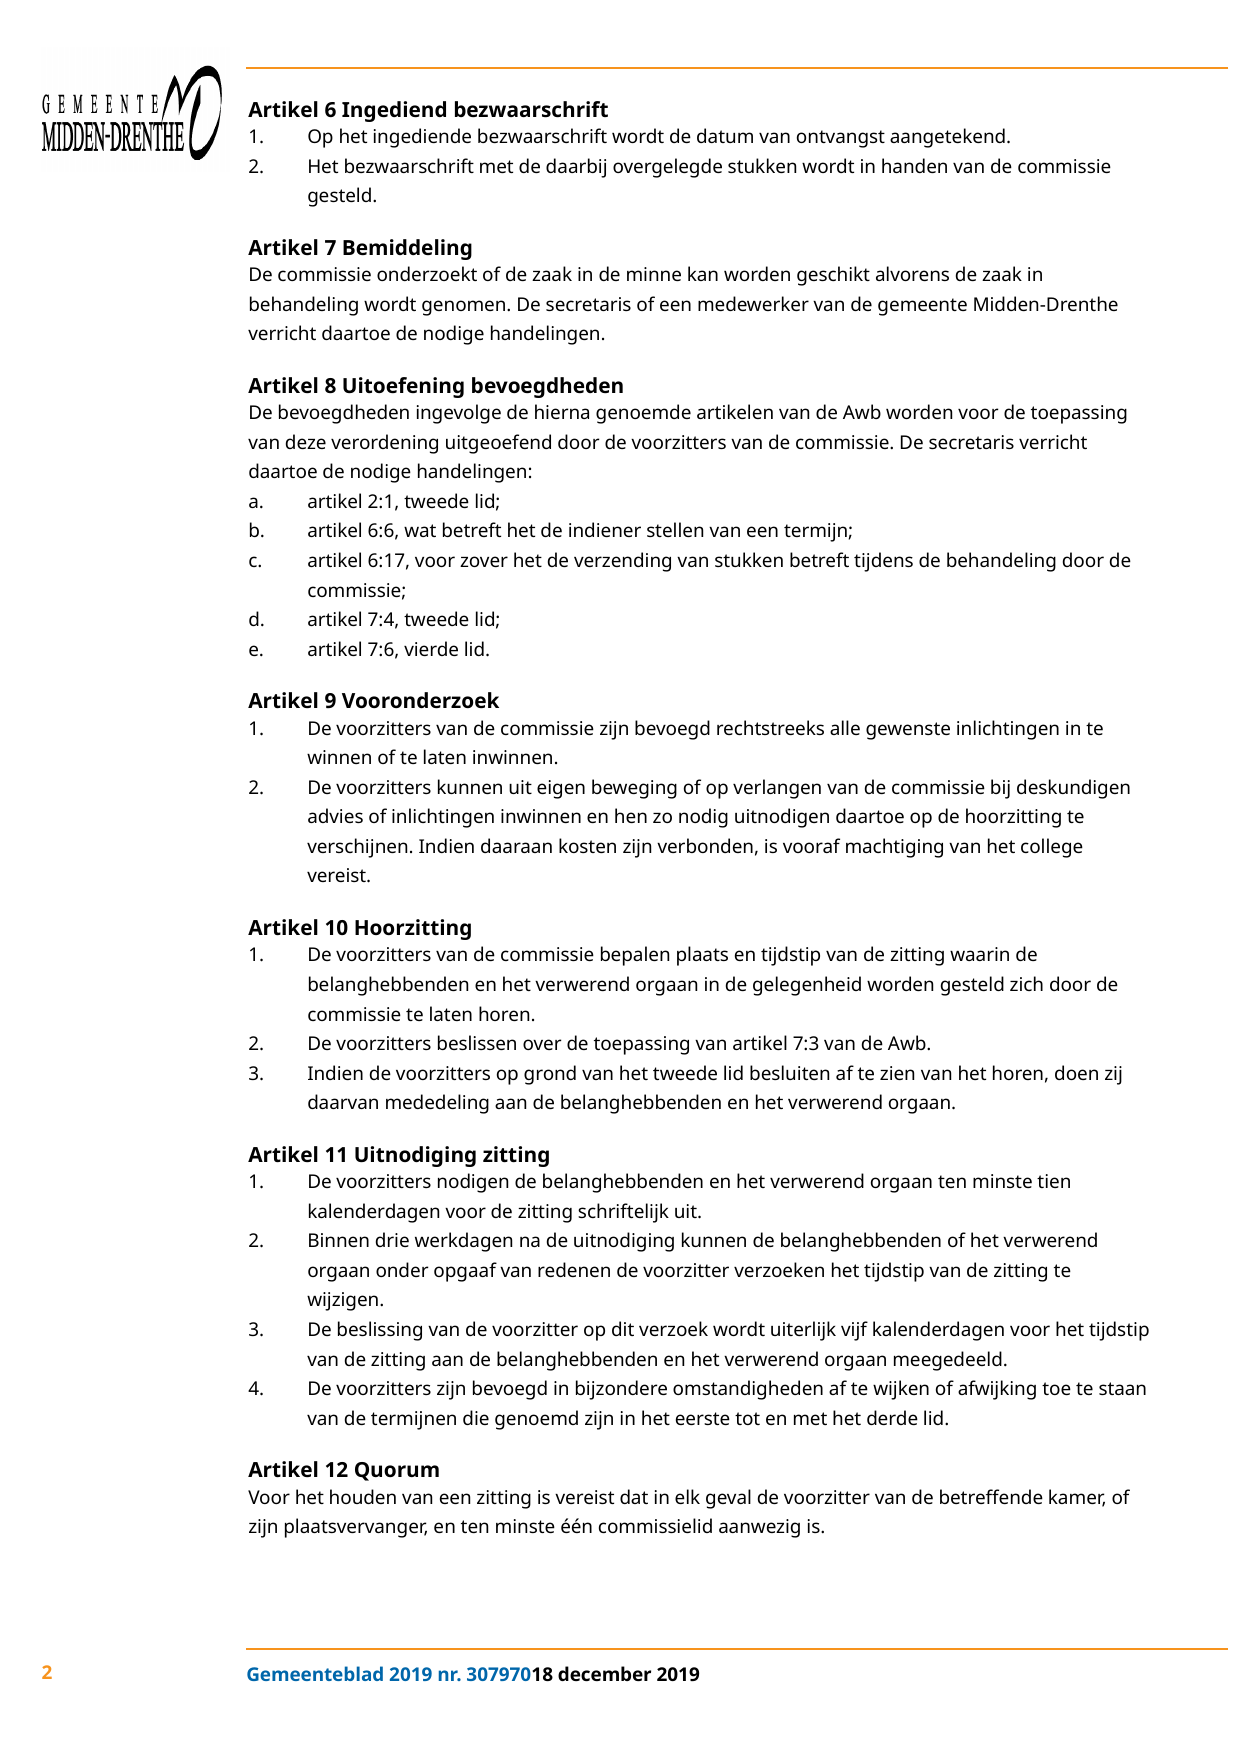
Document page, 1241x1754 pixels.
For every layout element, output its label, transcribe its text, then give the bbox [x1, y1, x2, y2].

text Artikel 8 Uitoefening bevoegdheden [248, 371, 1152, 399]
list artikel 6:6, wat betreft het de indiener stellen van een termijn; [248, 518, 1152, 543]
text Artikel 9 Vooronderzoek [248, 686, 1152, 715]
list De voorzitters kunnen uit eigen beweging of op verlangen van de commissie bij deskundigen advies of inlichtingen inwinnen en hen zo nodig uitnodigen daartoe op de hoorzitting te verschijnen. Indien daaraan kosten zijn verbonden, is vooraf machtiging van het college vereist. [248, 774, 1152, 888]
text Artikel 10 Hoorzitting [248, 913, 1152, 942]
list De voorzitters beslissen over de toepassing van artikel 7:3 van de Awb. [248, 1030, 1152, 1056]
list artikel 2:1, tweede lid; [248, 488, 1152, 514]
list Indien de voorzitters op grond van het tweede lid besluiten af te zien van het horen, doen zij daarvan mededeling aan de belanghebbenden en het verwerend orgaan. [248, 1060, 1152, 1115]
list Op het ingediende bezwaarschrift wordt de datum van ontvangst aangetekend. [248, 123, 1152, 149]
list artikel 6:17, voor zover het de verzending van stukken betreft tijdens de behandeling door de commissie; [248, 547, 1152, 602]
list De voorzitters nodigen de belanghebbenden en het verwerend orgaan ten minste tien kalenderdagen voor de zitting schriftelijk uit. [248, 1168, 1152, 1224]
text Artikel 11 Uitnodiging zitting [248, 1140, 1152, 1168]
text Voor het houden van een zitting is vereist dat in elk geval de voorzitter van de betreffende kamer, of zijn plaatsvervanger, en ten minste één commissielid aanwezig is. [248, 1484, 1152, 1539]
picture [41, 47, 231, 172]
list artikel 7:6, vierde lid. [248, 636, 1152, 662]
text Artikel 7 Bemiddeling [248, 233, 1152, 261]
list De beslissing van de voorzitter op dit verzoek wordt uiterlijk vijf kalenderdagen voor het tijdstip van de zitting aan de belanghebbenden en het verwerend orgaan meegedeeld. [248, 1316, 1152, 1372]
text Artikel 6 Ingediend bezwaarschrift [248, 95, 1152, 123]
list De voorzitters zijn bevoegd in bijzondere omstandigheden af te wijken of afwijking toe te staan van de termijnen die genoemd zijn in het eerste tot en met het derde lid. [248, 1375, 1152, 1431]
list De voorzitters van de commissie bepalen plaats en tijdstip van de zitting waarin de belanghebbenden en het verwerend orgaan in de gelegenheid worden gesteld zich door de commissie te laten horen. [248, 942, 1152, 1026]
list De voorzitters van de commissie zijn bevoegd rechtstreeks alle gewenste inlichtingen in te winnen of te laten inwinnen. [248, 715, 1152, 770]
list artikel 7:4, tweede lid; [248, 606, 1152, 632]
text Artikel 12 Quorum [248, 1455, 1152, 1484]
text De commissie onderzoekt of de zaak in de minne kan worden geschikt alvorens de zaak in behandeling wordt genomen. De secretaris of een medewerker van de gemeente Midden-Drenthe verricht daartoe de nodige handelingen. [248, 261, 1152, 346]
text De bevoegdheden ingevolge de hierna genoemde artikelen van de Awb worden voor de toepassing van deze verordening uitgeoefend door de voorzitters van de commissie. De secretaris verricht daartoe de nodige handelingen: [248, 399, 1152, 484]
list Het bezwaarschrift met de daarbij overgelegde stukken wordt in handen van de commissie gesteld. [248, 153, 1152, 208]
list Binnen drie werkdagen na de uitnodiging kunnen de belanghebbenden of het verwerend orgaan onder opgaaf van redenen de voorzitter verzoeken het tijdstip van de zitting te wijzigen. [248, 1227, 1152, 1312]
